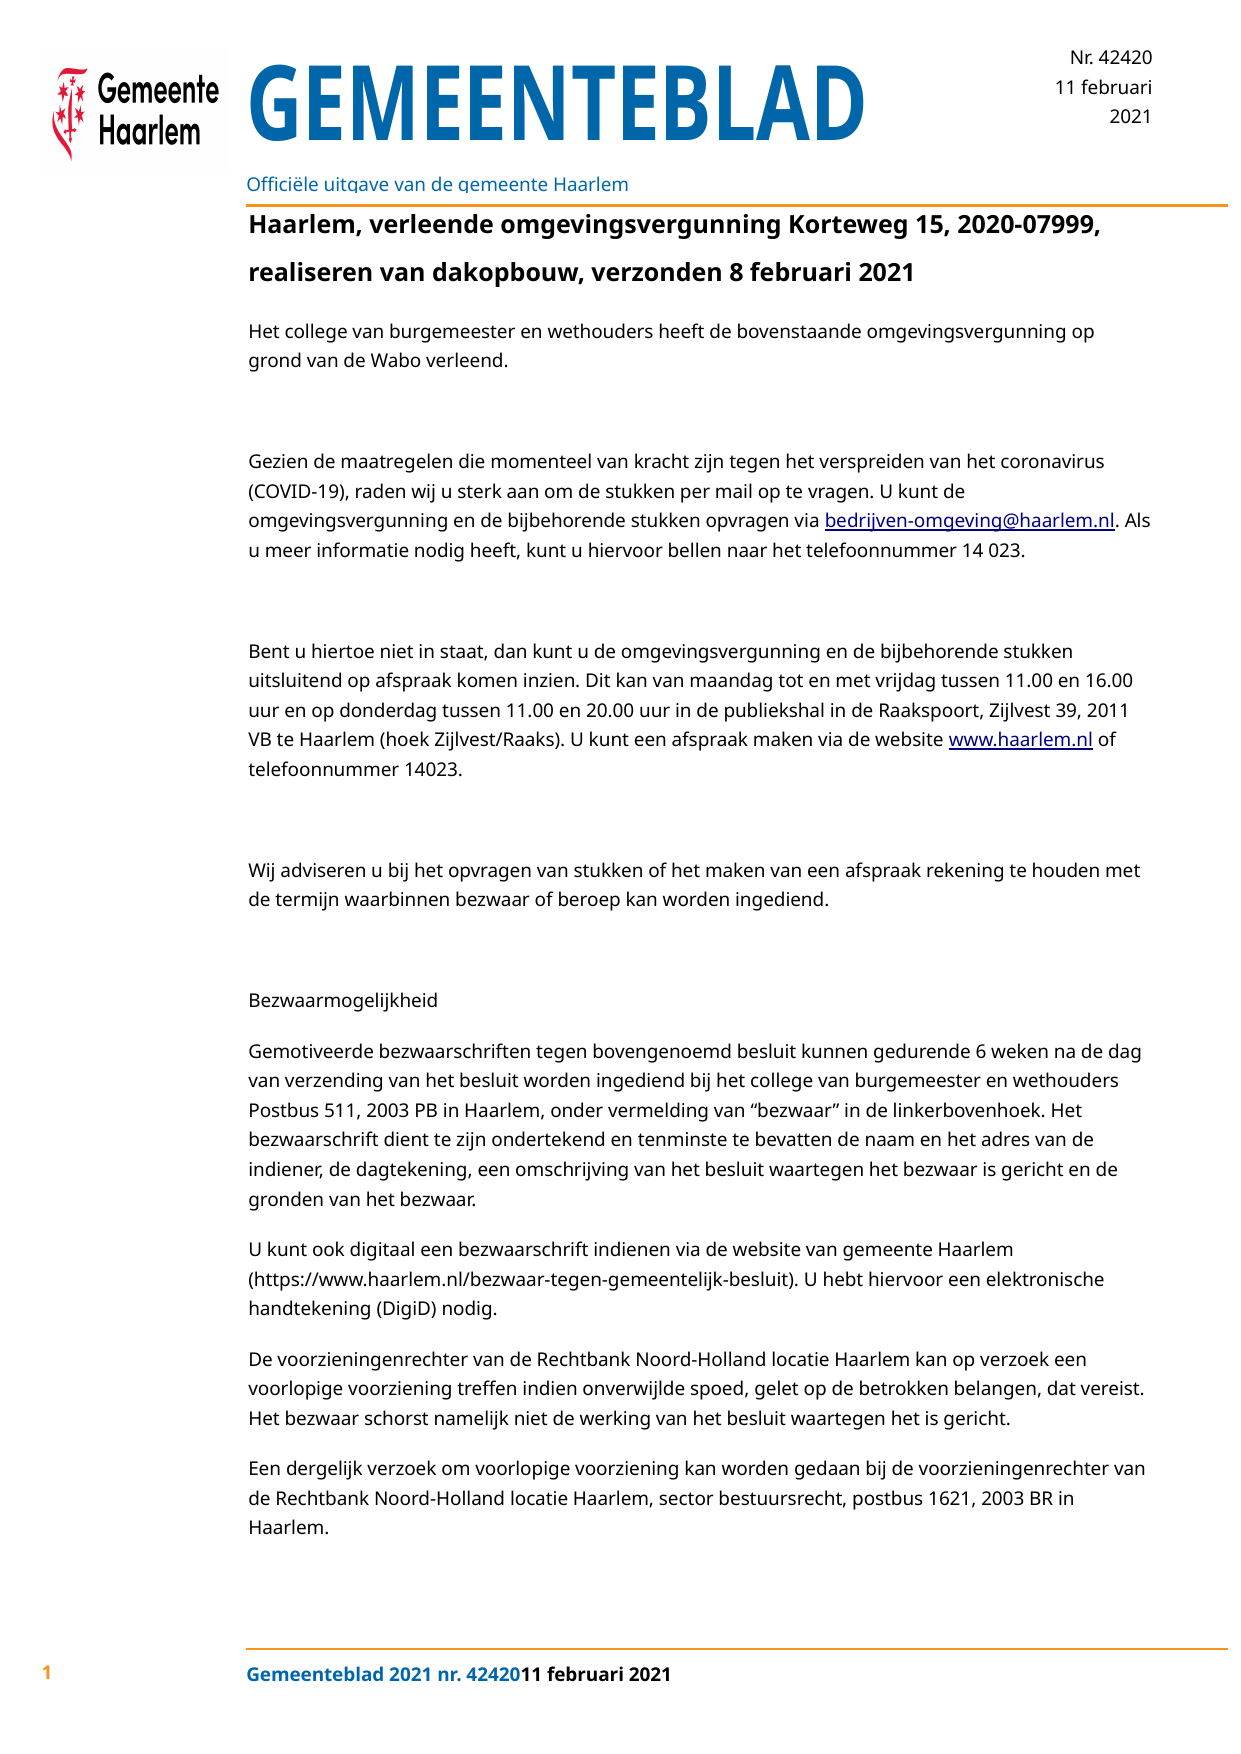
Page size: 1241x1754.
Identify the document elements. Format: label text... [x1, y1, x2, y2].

text Haarlem, verleende omgevingsvergunning Korteweg 15, 2020-07999, realiseren van dakopbouw, verzonden 8 februari 2021 [248, 207, 1152, 288]
text De voorzieningenrechter van de Rechtbank Noord-Holland locatie Haarlem kan op verzoek een voorlopige voorziening treffen indien onverwijlde spoed, gelet op de betrokken belangen, dat vereist. Het bezwaar schorst namelijk niet de werking van het besluit waartegen het is gericht. [248, 1346, 1152, 1431]
text Bent u hiertoe niet in staat, dan kunt u de omgevingsvergunning en de bijbehorende stukken uitsluitend op afspraak komen inzien. Dit kan van maandag tot en met vrijdag tussen 11.00 en 16.00 uur en op donderdag tussen 11.00 en 20.00 uur in de publiekshal in de Raakspoort, Zijlvest 39, 2011 VB te Haarlem (hoek Zijlvest/Raaks). U kunt een afspraak maken via de website www.haarlem.nl of telefoonnummer 14023. [248, 638, 1152, 782]
picture [41, 47, 231, 172]
text Wij adviseren u bij het opvragen van stukken of het maken van een afspraak rekening te houden met de termijn waarbinnen bezwaar of beroep kan worden ingediend. [248, 857, 1152, 912]
text Gemotiveerde bezwaarschriften tegen bovengenoemd besluit kunnen gedurende 6 weken na de dag van verzending van het besluit worden ingediend bij het college van burgemeester en wethouders Postbus 511, 2003 PB in Haarlem, onder vermelding van “bezwaar” in de linkerbovenhoek. Het bezwaarschrift dient te zijn ondertekend en tenminste te bevatten de naam en het adres van de indiener, de dagtekening, een omschrijving van het besluit waartegen het bezwaar is gericht en de gronden van het bezwaar. [248, 1038, 1152, 1212]
text U kunt ook digitaal een bezwaarschrift indienen via de website van gemeente Haarlem (https://www.haarlem.nl/bezwaar-tegen-gemeentelijk-besluit). U hebt hiervoor een elektronische handtekening (DigiD) nodig. [248, 1236, 1152, 1321]
text Bezwaarmogelijkheid [248, 987, 1152, 1013]
text Het college van burgemeester en wethouders heeft de bovenstaande omgevingsvergunning op grond van de Wabo verleend. [248, 318, 1152, 373]
text Gezien de maatregelen die momenteel van kracht zijn tegen het verspreiden van het coronavirus (COVID-19), raden wij u sterk aan om de stukken per mail op te vragen. U kunt de omgevingsvergunning en de bijbehorende stukken opvragen via bedrijven-omgeving@haarlem.nl. Als u meer informatie nodig heeft, kunt u hiervoor bellen naar het telefoonnummer 14 023. [248, 448, 1152, 563]
text Een dergelijk verzoek om voorlopige voorziening kan worden gedaan bij de voorzieningenrechter van de Rechtbank Noord-Holland locatie Haarlem, sector bestuursrecht, postbus 1621, 2003 BR in Haarlem. [248, 1455, 1152, 1540]
